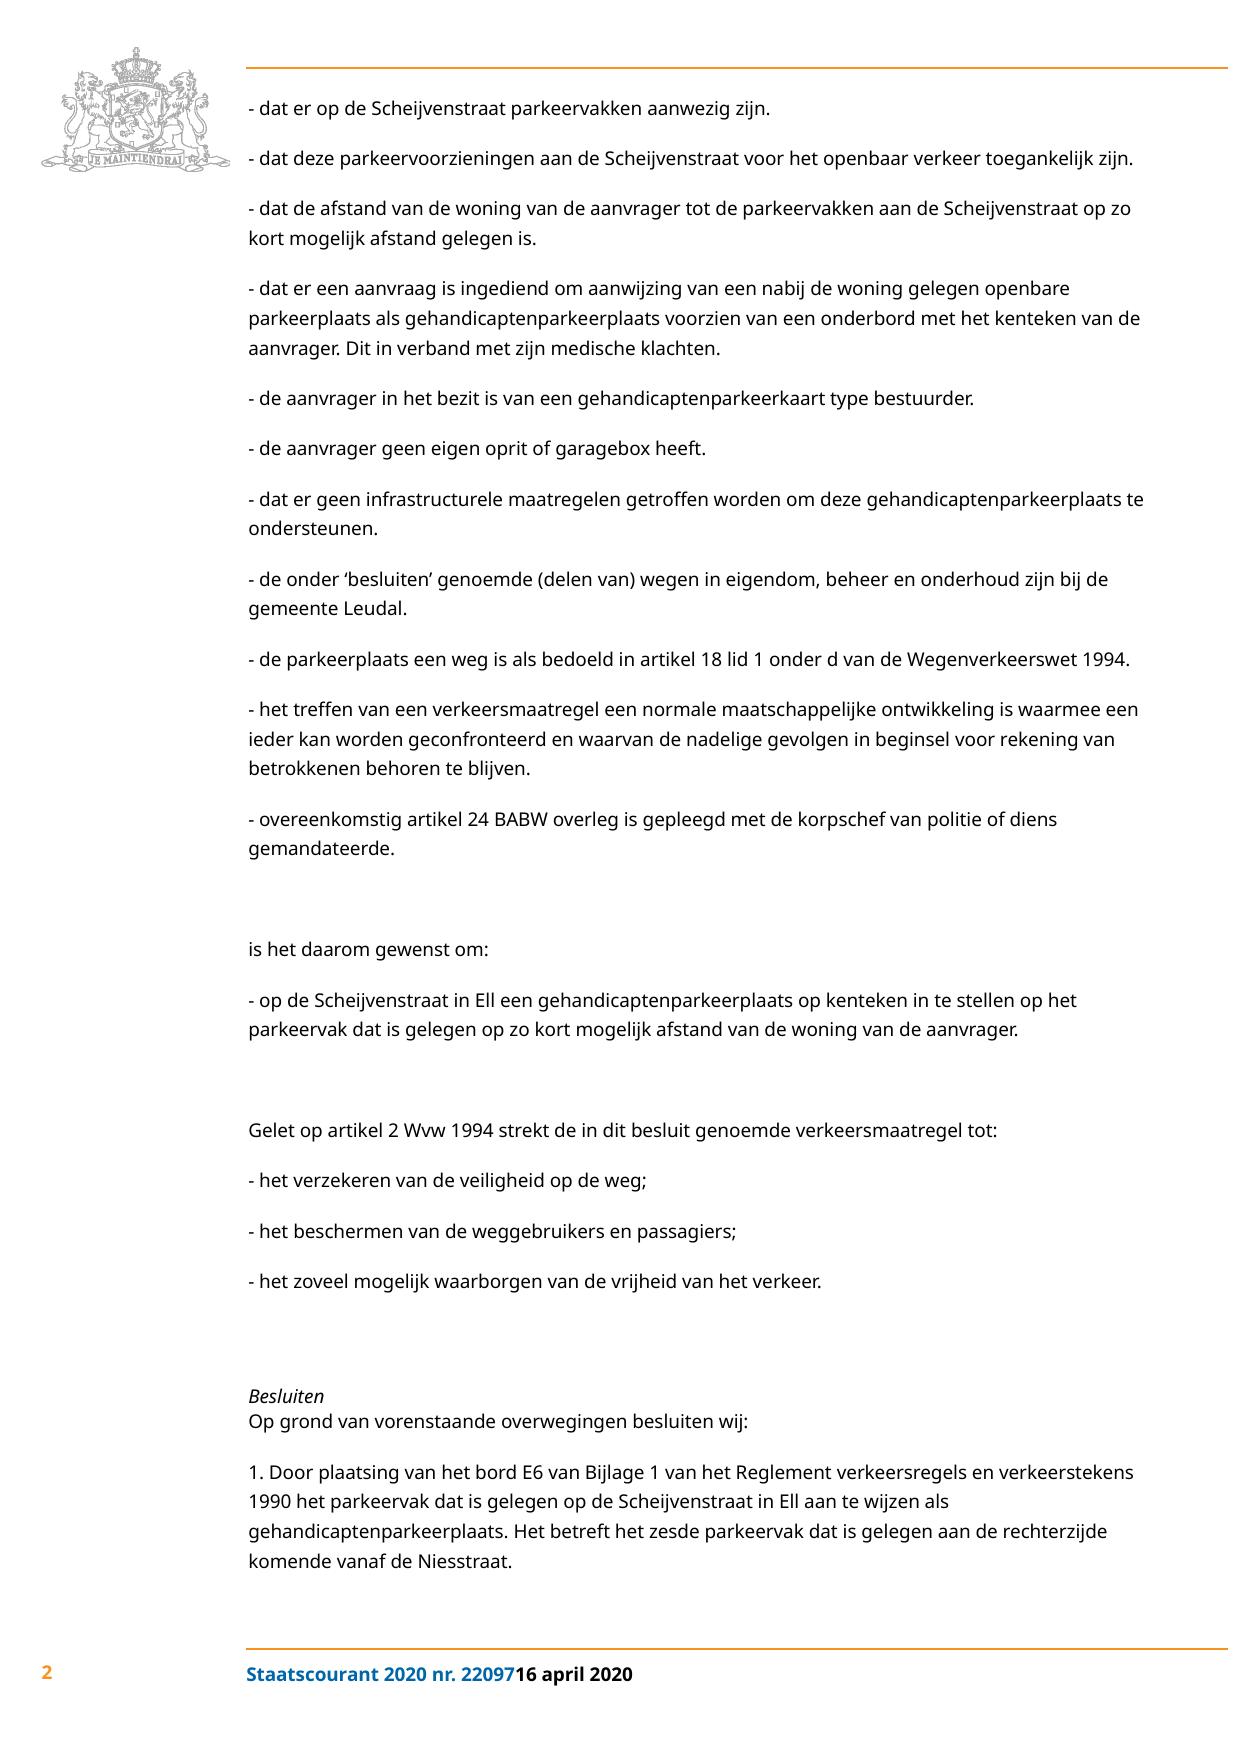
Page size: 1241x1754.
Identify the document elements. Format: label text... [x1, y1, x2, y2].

text - dat er geen infrastructurele maatregelen getroffen worden om deze gehandicaptenparkeerplaats te ondersteunen. [248, 486, 1152, 541]
text - overeenkomstig artikel 24 BABW overleg is gepleegd met de korpschef van politie of diens gemandateerde. [248, 806, 1152, 861]
text Gelet op artikel 2 Wvw 1994 strekt de in dit besluit genoemde verkeersmaatregel tot: [248, 1117, 1152, 1143]
text - het treffen van een verkeersmaatregel een normale maatschappelijke ontwikkeling is waarmee een ieder kan worden geconfronteerd en waarvan de nadelige gevolgen in beginsel voor rekening van betrokkenen behoren te blijven. [248, 696, 1152, 781]
text - het beschermen van de weggebruikers en passagiers; [248, 1218, 1152, 1244]
text - dat de afstand van de woning van de aanvrager tot de parkeervakken aan de Scheijvenstraat op zo kort mogelijk afstand gelegen is. [248, 196, 1152, 251]
text - dat er een aanvraag is ingediend om aanwijzing van een nabij de woning gelegen openbare parkeerplaats als gehandicaptenparkeerplaats voorzien van een onderbord met het kenteken van de aanvrager. Dit in verband met zijn medische klachten. [248, 276, 1152, 361]
text - het zoveel mogelijk waarborgen van de vrijheid van het verkeer. [248, 1268, 1152, 1294]
text Besluiten [248, 1383, 1152, 1409]
text is het daarom gewenst om: [248, 936, 1152, 962]
text 1. Door plaatsing van het bord E6 van Bijlage 1 van het Reglement verkeersregels en verkeerstekens 1990 het parkeervak dat is gelegen op de Scheijvenstraat in Ell aan te wijzen als gehandicaptenparkeerplaats. Het betreft het zesde parkeervak dat is gelegen aan de rechterzijde komende vanaf de Niesstraat. [248, 1459, 1152, 1573]
text - dat er op de Scheijvenstraat parkeervakken aanwezig zijn. [248, 95, 1152, 121]
text - het verzekeren van de veiligheid op de weg; [248, 1168, 1152, 1193]
picture [41, 47, 231, 172]
text - de onder ‘besluiten’ genoemde (delen van) wegen in eigendom, beheer en onderhoud zijn bij de gemeente Leudal. [248, 566, 1152, 621]
text - de parkeerplaats een weg is als bedoeld in artikel 18 lid 1 onder d van de Wegenverkeerswet 1994. [248, 646, 1152, 672]
text - dat deze parkeervoorzieningen aan de Scheijvenstraat voor het openbaar verkeer toegankelijk zijn. [248, 145, 1152, 171]
text Op grond van vorenstaande overwegingen besluiten wij: [248, 1409, 1152, 1434]
text - op de Scheijvenstraat in Ell een gehandicaptenparkeerplaats op kenteken in te stellen op het parkeervak dat is gelegen op zo kort mogelijk afstand van de woning van de aanvrager. [248, 987, 1152, 1042]
text - de aanvrager in het bezit is van een gehandicaptenparkeerkaart type bestuurder. [248, 385, 1152, 411]
text - de aanvrager geen eigen oprit of garagebox heeft. [248, 436, 1152, 461]
